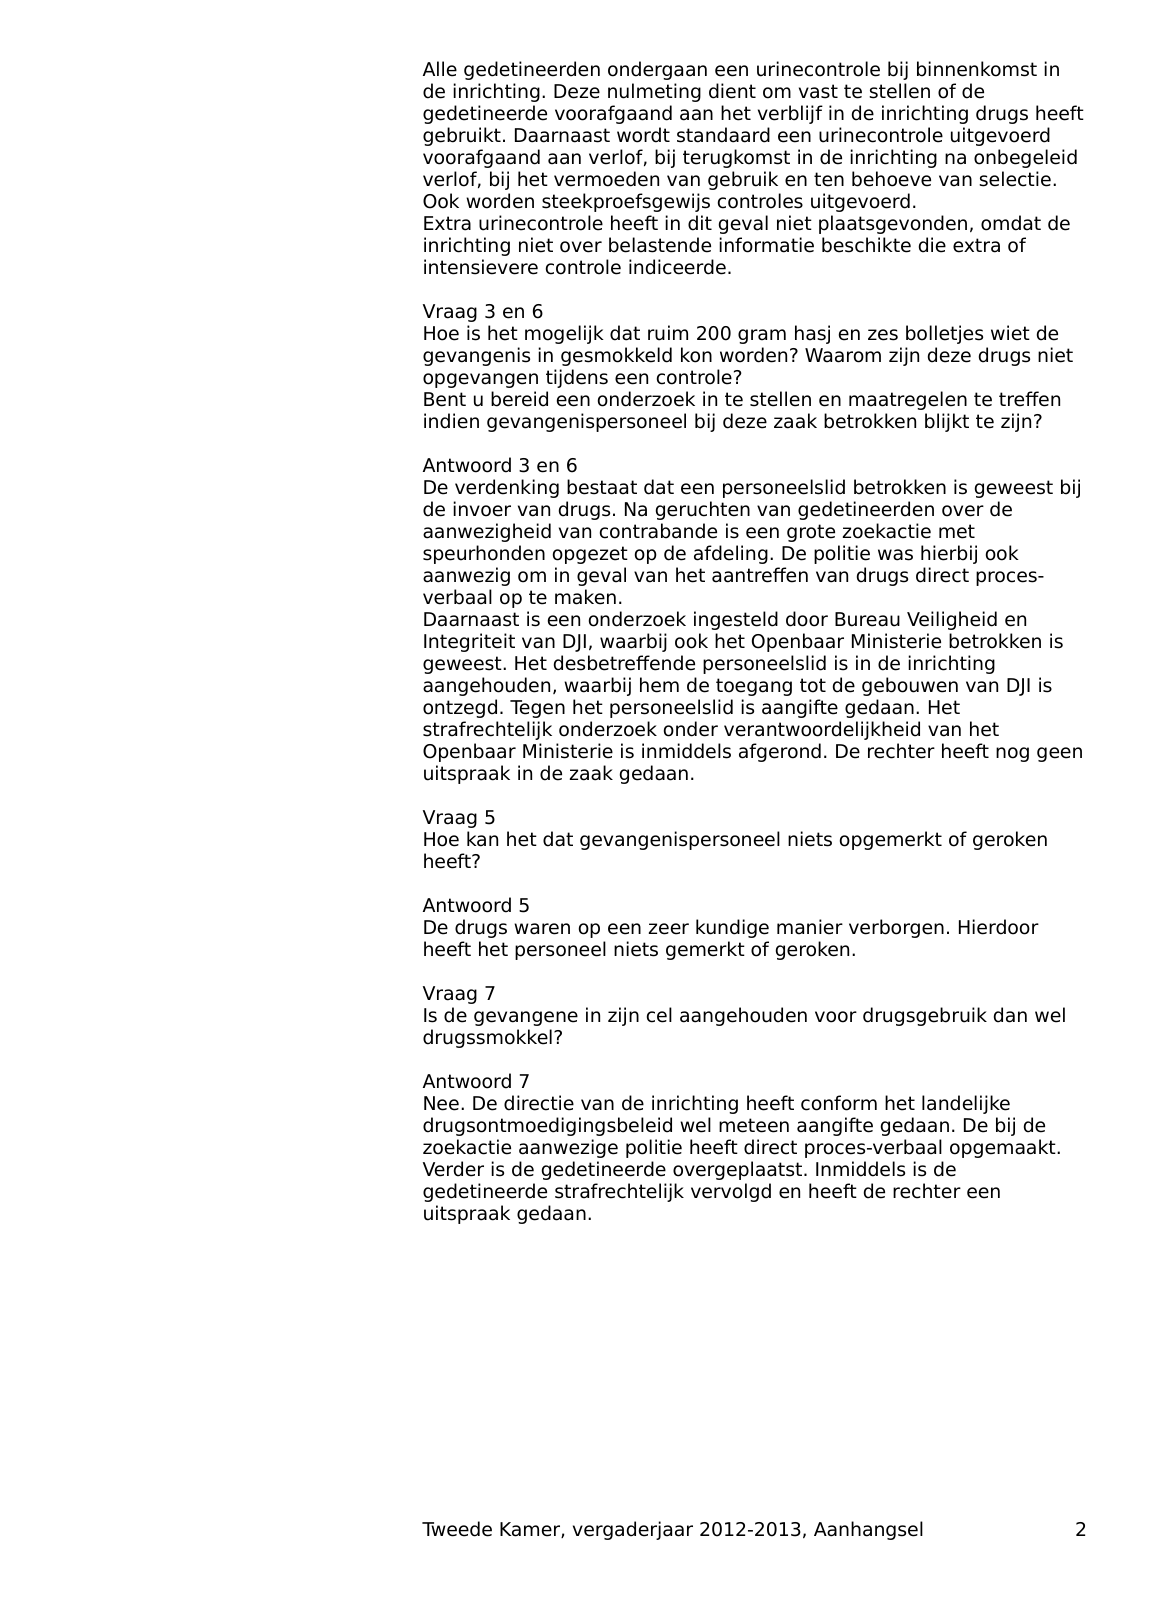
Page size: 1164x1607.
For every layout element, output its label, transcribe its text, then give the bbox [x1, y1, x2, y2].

text Vraag 5 [422, 807, 1087, 829]
text Antwoord 3 en 6 [422, 455, 1087, 477]
text De drugs waren op een zeer kundige manier verborgen. Hierdoor heeft het personeel niets gemerkt of geroken. [422, 917, 1087, 961]
text Antwoord 5 [422, 895, 1087, 917]
text Antwoord 7 [422, 1071, 1087, 1093]
text Is de gevangene in zijn cel aangehouden voor drugsgebruik dan wel drugssmokkel? [422, 1005, 1087, 1049]
text Hoe kan het dat gevangenispersoneel niets opgemerkt of geroken heeft? [422, 829, 1087, 873]
text De verdenking bestaat dat een personeelslid betrokken is geweest bij de invoer van drugs. Na geruchten van gedetineerden over de aanwezigheid van contrabande is een grote zoekactie met speurhonden opgezet op de afdeling. De politie was hierbij ook aanwezig om in geval van het aantreffen van drugs direct proces-verbaal op te maken. [422, 477, 1087, 609]
text Vraag 7 [422, 983, 1087, 1005]
text Extra urinecontrole heeft in dit geval niet plaatsgevonden, omdat de inrichting niet over belastende informatie beschikte die extra of intensievere controle indiceerde. [422, 213, 1087, 279]
text Vraag 3 en 6 [422, 301, 1087, 323]
text Daarnaast is een onderzoek ingesteld door Bureau Veiligheid en Integriteit van DJI, waarbij ook het Openbaar Ministerie betrokken is geweest. Het desbetreffende personeelslid is in de inrichting aangehouden, waarbij hem de toegang tot de gebouwen van DJI is ontzegd. Tegen het personeelslid is aangifte gedaan. Het strafrechtelijk onderzoek onder verantwoordelijkheid van het Openbaar Ministerie is inmiddels afgerond. De rechter heeft nog geen uitspraak in de zaak gedaan. [422, 609, 1087, 785]
text Alle gedetineerden ondergaan een urinecontrole bij binnenkomst in de inrichting. Deze nulmeting dient om vast te stellen of de gedetineerde voorafgaand aan het verblijf in de inrichting drugs heeft gebruikt. Daarnaast wordt standaard een urinecontrole uitgevoerd voorafgaand aan verlof, bij terugkomst in de inrichting na onbegeleid verlof, bij het vermoeden van gebruik en ten behoeve van selectie. Ook worden steekproefsgewijs controles uitgevoerd. [422, 59, 1087, 213]
text Bent u bereid een onderzoek in te stellen en maatregelen te treffen indien gevangenispersoneel bij deze zaak betrokken blijkt te zijn? [422, 389, 1087, 433]
text Nee. De directie van de inrichting heeft conform het landelijke drugsontmoedigingsbeleid wel meteen aangifte gedaan. De bij de zoekactie aanwezige politie heeft direct proces-verbaal opgemaakt. Verder is de gedetineerde overgeplaatst. Inmiddels is de gedetineerde strafrechtelijk vervolgd en heeft de rechter een uitspraak gedaan. [422, 1093, 1087, 1225]
text Hoe is het mogelijk dat ruim 200 gram hasj en zes bolletjes wiet de gevangenis in gesmokkeld kon worden? Waarom zijn deze drugs niet opgevangen tijdens een controle? [422, 323, 1087, 389]
